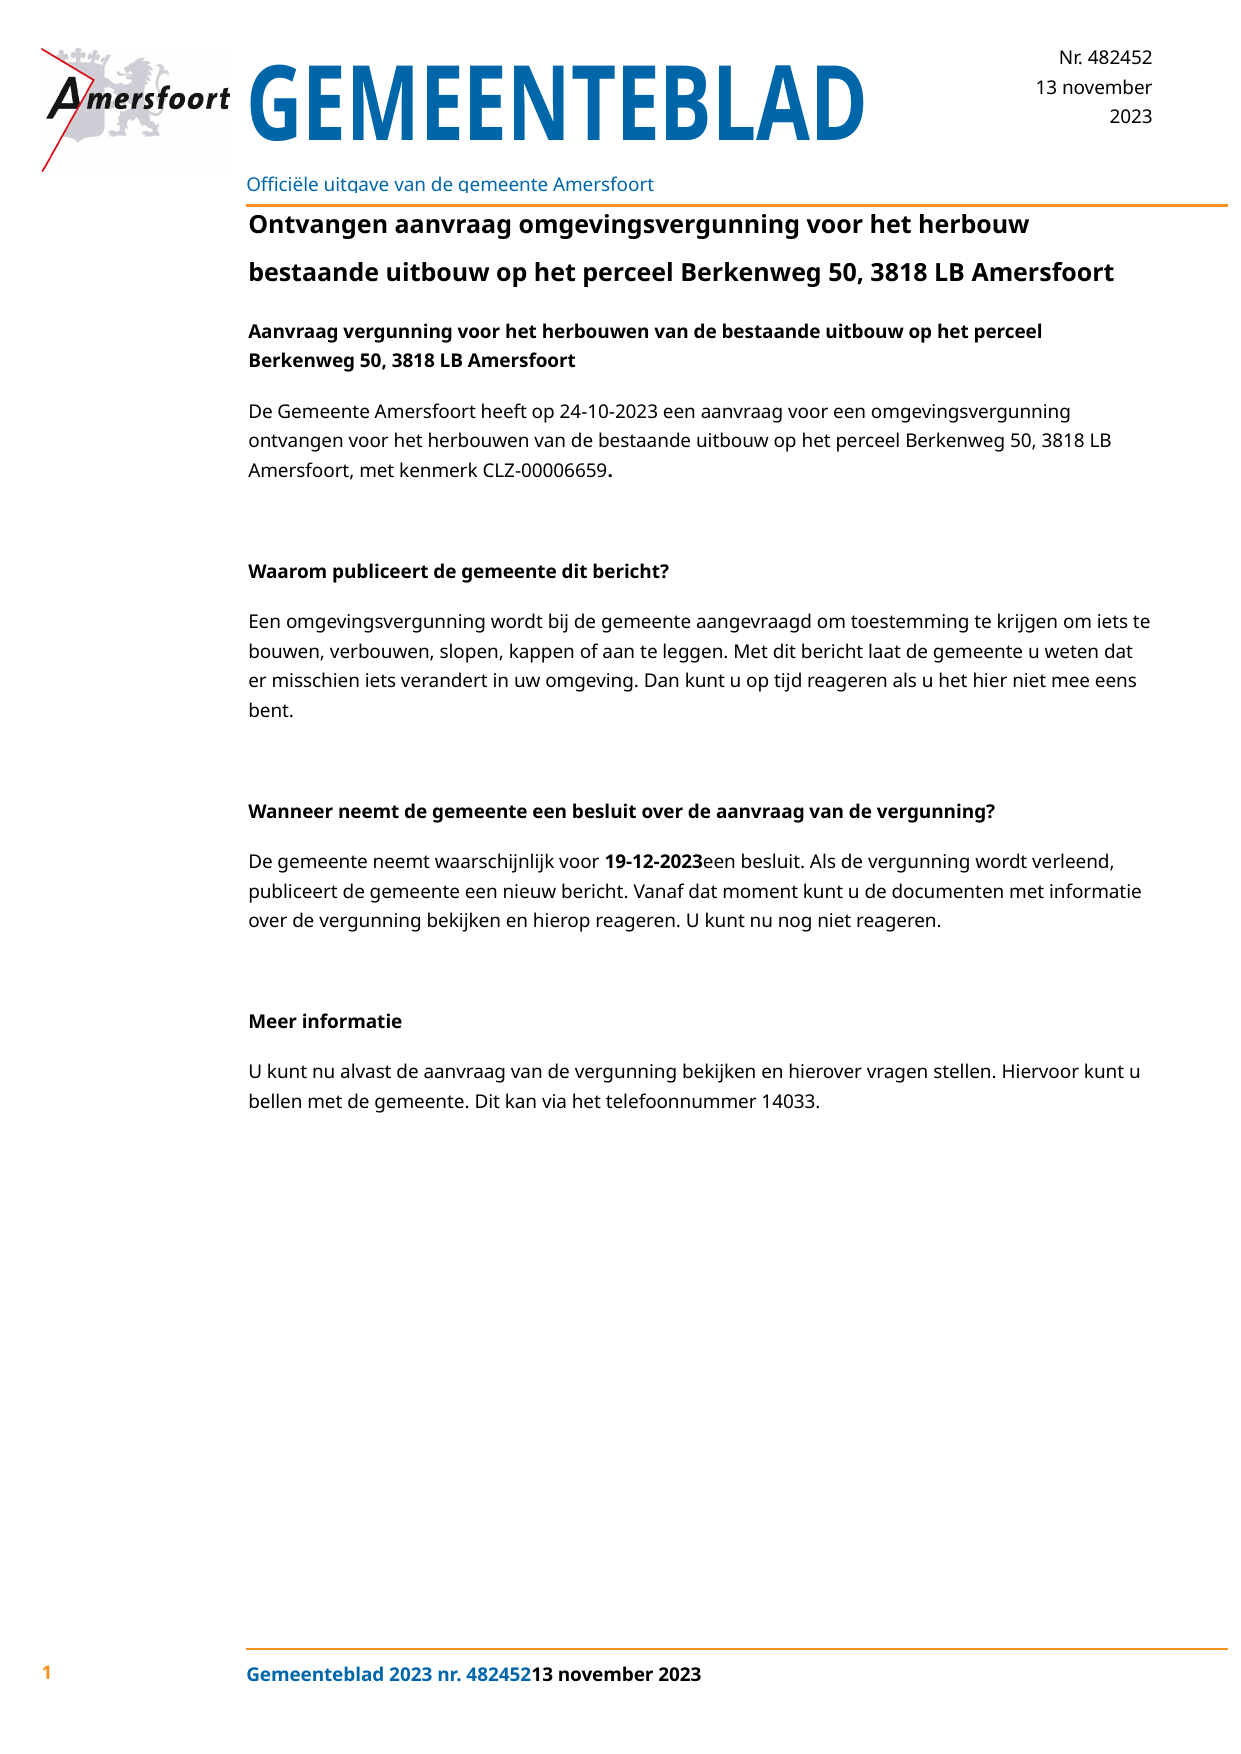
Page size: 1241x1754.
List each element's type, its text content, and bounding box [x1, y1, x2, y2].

text De gemeente neemt waarschijnlijk voor 19-12-2023een besluit. Als de vergunning wordt verleend, publiceert de gemeente een nieuw bericht. Vanaf dat moment kunt u de documenten met informatie over de vergunning bekijken en hierop reageren. U kunt nu nog niet reageren. [248, 848, 1152, 933]
text Een omgevingsvergunning wordt bij de gemeente aangevraagd om toestemming te krijgen om iets te bouwen, verbouwen, slopen, kappen of aan te leggen. Met dit bericht laat de gemeente u weten dat er misschien iets verandert in uw omgeving. Dan kunt u op tijd reageren als u het hier niet mee eens bent. [248, 608, 1152, 723]
text Waarom publiceert de gemeente dit bericht? [248, 558, 1152, 584]
text Wanneer neemt de gemeente een besluit over de aanvraag van de vergunning? [248, 798, 1152, 824]
text Aanvraag vergunning voor het herbouwen van de bestaande uitbouw op het perceel Berkenweg 50, 3818 LB Amersfoort [248, 318, 1152, 373]
text Ontvangen aanvraag omgevingsvergunning voor het herbouw bestaande uitbouw op het perceel Berkenweg 50, 3818 LB Amersfoort [248, 207, 1152, 288]
text De Gemeente Amersfoort heeft op 24-10-2023 een aanvraag voor een omgevingsvergunning ontvangen voor het herbouwen van de bestaande uitbouw op het perceel Berkenweg 50, 3818 LB Amersfoort, met kenmerk CLZ-00006659. [248, 398, 1152, 483]
text Meer informatie [248, 1008, 1152, 1034]
picture [41, 47, 231, 172]
text U kunt nu alvast de aanvraag van de vergunning bekijken en hierover vragen stellen. Hiervoor kunt u bellen met de gemeente. Dit kan via het telefoonnummer 14033. [248, 1059, 1152, 1114]
